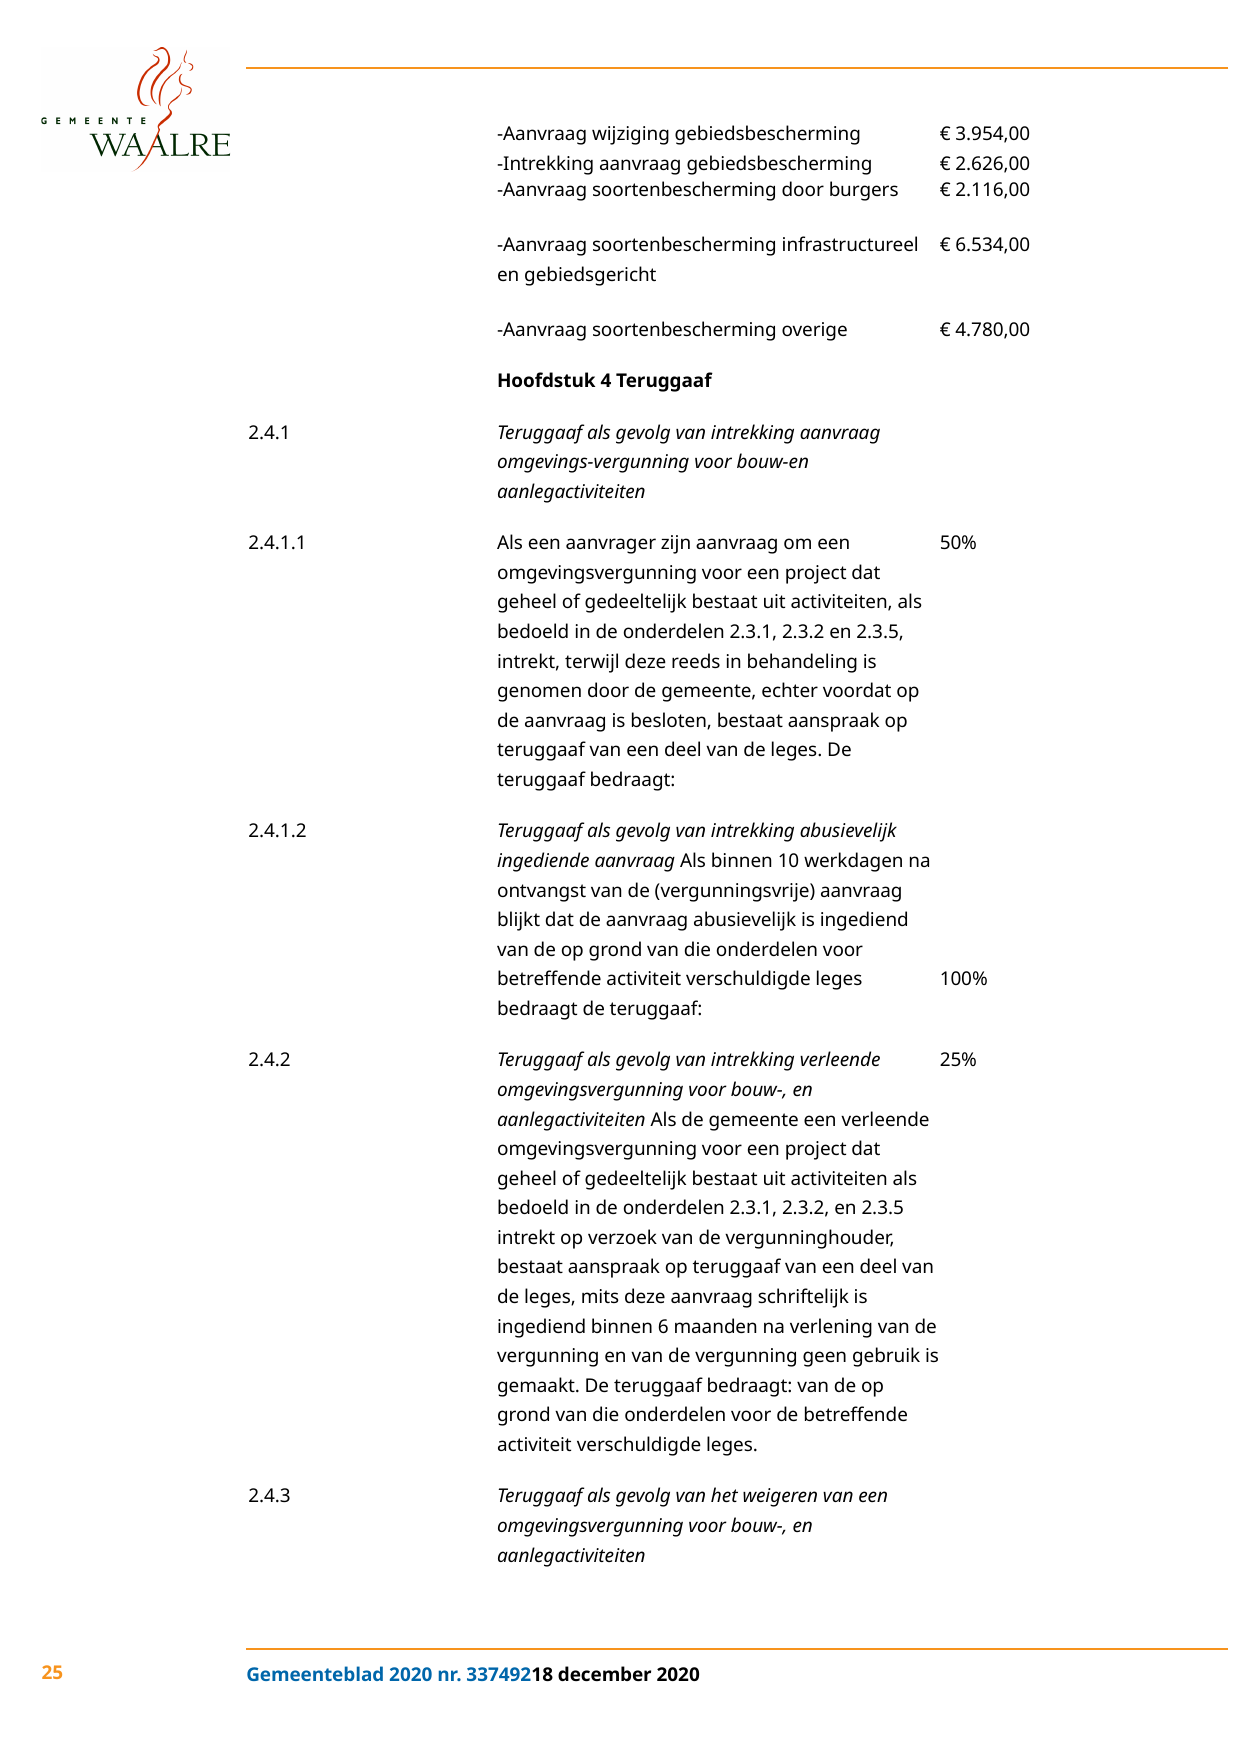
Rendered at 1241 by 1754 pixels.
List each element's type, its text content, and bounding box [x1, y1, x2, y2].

table_cell [940, 504, 1152, 529]
table_cell [940, 368, 1152, 393]
table_cell [940, 393, 1152, 419]
table_cell [248, 342, 497, 367]
table_cell [497, 95, 939, 121]
table_cell [497, 1021, 939, 1047]
table_cell € 4.780,00 [940, 316, 1152, 342]
table_cell Teruggaaf als gevolg van intrekking aanvraag omgevings-vergunning voor bouw-en aanlegactiviteiten [497, 419, 939, 504]
table_cell -Aanvraag soortenbescherming door burgers [497, 176, 939, 231]
table_cell [248, 121, 497, 176]
table_cell -Aanvraag soortenbescherming overige [497, 316, 939, 342]
table_cell [497, 393, 939, 419]
table_cell [248, 1021, 497, 1047]
table_cell 25% [940, 1047, 1152, 1457]
table_cell 2.4.1 [248, 419, 497, 504]
table_cell [248, 95, 497, 121]
table_cell [940, 1568, 1152, 1593]
table_cell -Aanvraag soortenbescherming infrastructureel en gebiedsgericht [497, 231, 939, 316]
table_cell Teruggaaf als gevolg van het weigeren van een omgevingsvergunning voor bouw-, en aanlegactiviteiten [497, 1483, 939, 1568]
table_cell € 6.534,00 [940, 231, 1152, 316]
table_cell € 3.954,00 € 2.626,00 [940, 121, 1152, 176]
table_cell 2.4.3 [248, 1483, 497, 1568]
table_cell [248, 316, 497, 342]
table_cell [497, 504, 939, 529]
table_cell [497, 1457, 939, 1483]
table_cell [940, 1483, 1152, 1568]
table_cell [940, 1021, 1152, 1047]
table_cell [940, 419, 1152, 504]
table_cell [940, 1457, 1152, 1483]
table_cell Als een aanvrager zijn aanvraag om een omgevingsvergunning voor een project dat geheel of gedeeltelijk bestaat uit activiteiten, als bedoeld in de onderdelen 2.3.1, 2.3.2 en 2.3.5, intrekt, terwijl deze reeds in behandeling is genomen door de gemeente, echter voordat op de aanvraag is besloten, bestaat aanspraak op teruggaaf van een deel van de leges. De teruggaaf bedraagt: [497, 530, 939, 792]
table_cell € 2.116,00 [940, 176, 1152, 231]
table_cell [940, 342, 1152, 367]
picture [41, 47, 231, 172]
table_cell 2.4.2 [248, 1047, 497, 1457]
table_cell -Aanvraag wijziging gebiedsbescherming -Intrekking aanvraag gebiedsbescherming [497, 121, 939, 176]
table_cell Teruggaaf als gevolg van intrekking abusievelijk ingediende aanvraag Als binnen 10 werkdagen na ontvangst van de (vergunningsvrije) aanvraag blijkt dat de aanvraag abusievelijk is ingediend van de op grond van die onderdelen voor betreffende activiteit verschuldigde leges bedraagt de teruggaaf: [497, 818, 939, 1021]
table_cell [248, 231, 497, 316]
table_cell 100% [940, 818, 1152, 1021]
table_cell [497, 792, 939, 818]
table_cell [248, 504, 497, 529]
table_cell [940, 95, 1152, 121]
table_cell [248, 1568, 497, 1593]
table_cell [497, 342, 939, 367]
table_cell [497, 1568, 939, 1593]
table_cell [248, 1457, 497, 1483]
table_cell 2.4.1.1 [248, 530, 497, 792]
table_cell Hoofdstuk 4 Teruggaaf [497, 368, 939, 393]
table_cell [248, 176, 497, 231]
table_cell [248, 393, 497, 419]
table_cell [248, 368, 497, 393]
table_cell [940, 792, 1152, 818]
table_cell 50% [940, 530, 1152, 792]
table_cell [248, 792, 497, 818]
table_cell Teruggaaf als gevolg van intrekking verleende omgevingsvergunning voor bouw-, en aanlegactiviteiten Als de gemeente een verleende omgevingsvergunning voor een project dat geheel of gedeeltelijk bestaat uit activiteiten als bedoeld in de onderdelen 2.3.1, 2.3.2, en 2.3.5 intrekt op verzoek van de vergunninghouder, bestaat aanspraak op teruggaaf van een deel van de leges, mits deze aanvraag schriftelijk is ingediend binnen 6 maanden na verlening van de vergunning en van de vergunning geen gebruik is gemaakt. De teruggaaf bedraagt: van de op grond van die onderdelen voor de betreffende activiteit verschuldigde leges. [497, 1047, 939, 1457]
table_cell 2.4.1.2 [248, 818, 497, 1021]
